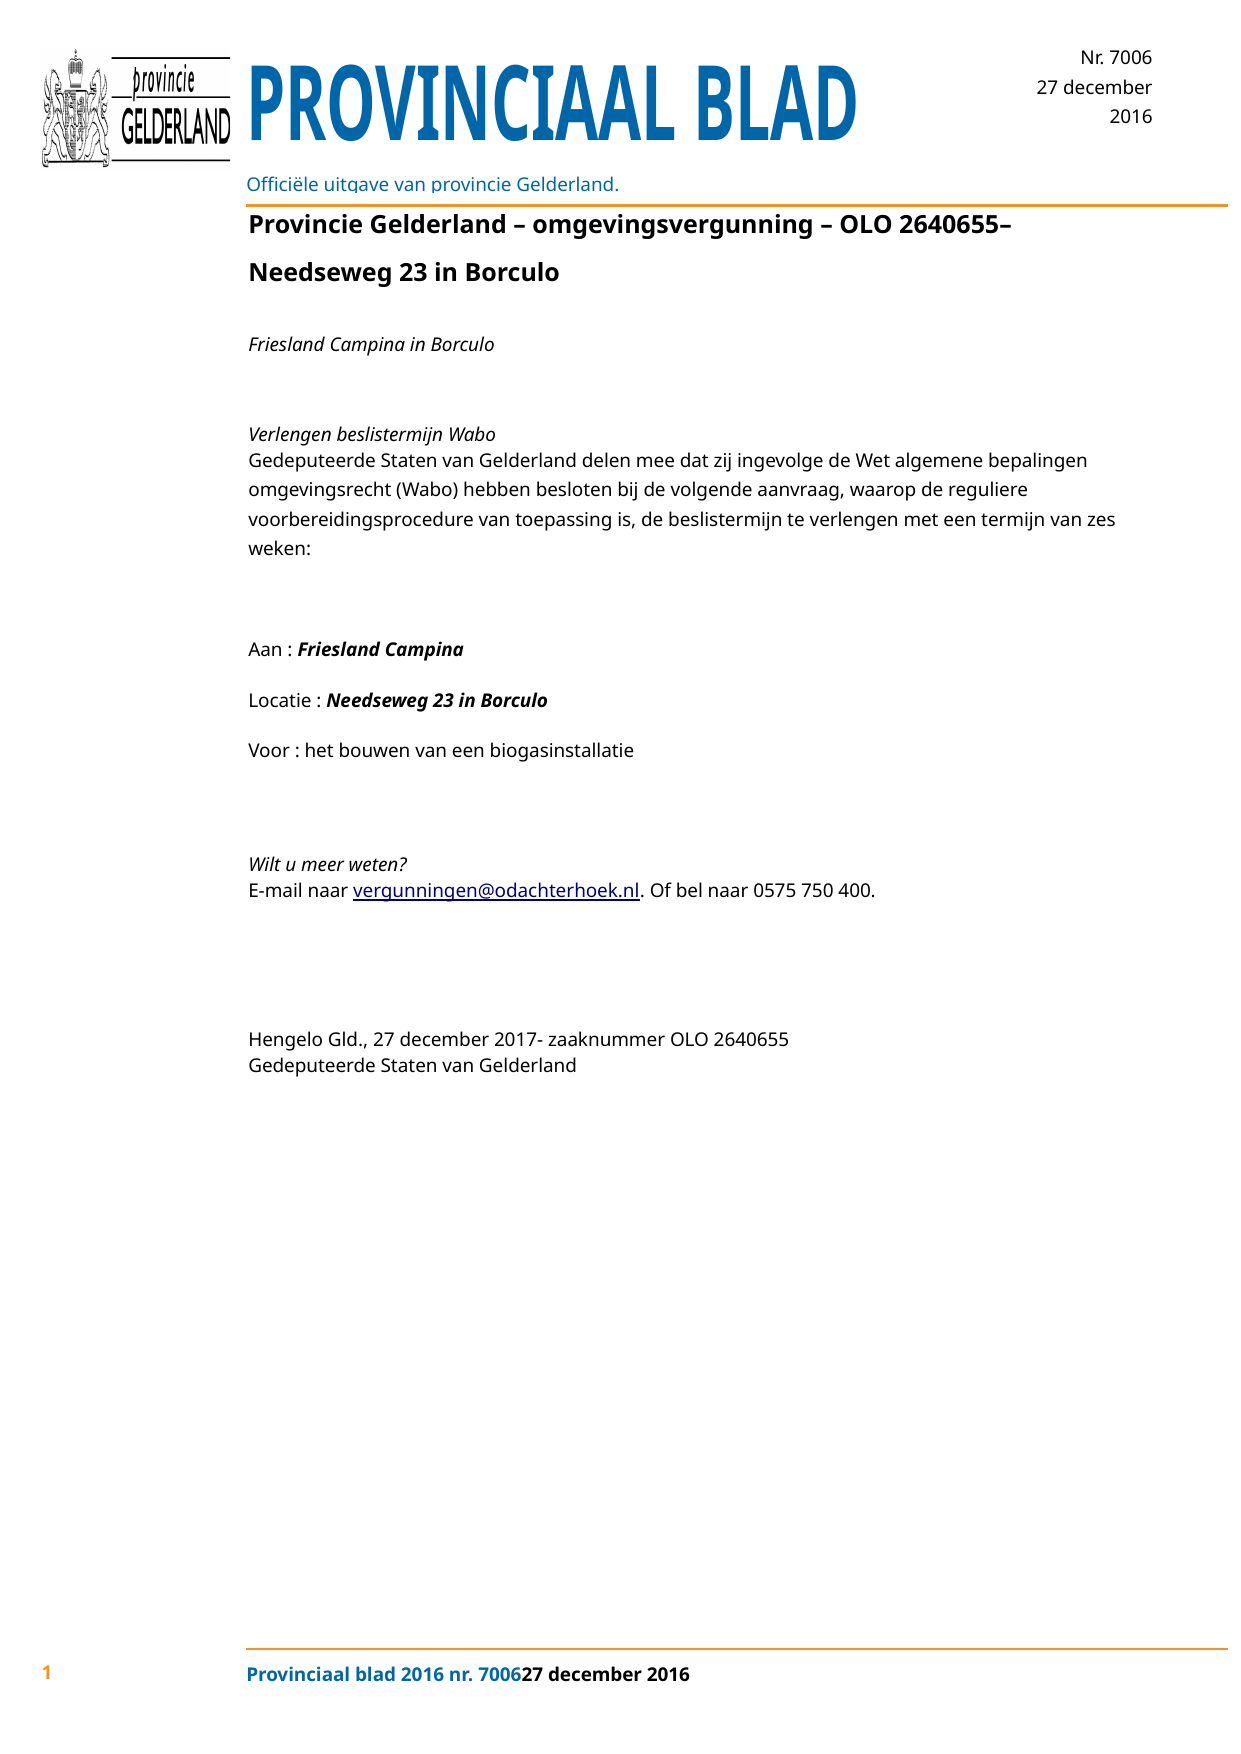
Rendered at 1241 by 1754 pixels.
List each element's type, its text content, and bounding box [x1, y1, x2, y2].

text Aan : Friesland Campina [248, 636, 1152, 662]
picture [41, 47, 231, 172]
text Provincie Gelderland – omgevingsvergunning – OLO 2640655– Needseweg 23 in Borculo [248, 207, 1152, 288]
text Voor : het bouwen van een biogasinstallatie [248, 737, 1152, 763]
text Friesland Campina in Borculo [248, 331, 1152, 357]
text Gedeputeerde Staten van Gelderland delen mee dat zij ingevolge de Wet algemene bepalingen omgevingsrecht (Wabo) hebben besloten bij de volgende aanvraag, waarop de reguliere voorbereidingsprocedure van toepassing is, de beslistermijn te verlengen met een termijn van zes weken: [248, 447, 1152, 561]
text Hengelo Gld., 27 december 2017- zaaknummer OLO 2640655 [248, 1026, 1152, 1052]
text Wilt u meer weten? [248, 852, 1152, 877]
text Locatie : Needseweg 23 in Borculo [248, 687, 1152, 713]
text Verlengen beslistermijn Wabo [248, 421, 1152, 447]
text Gedeputeerde Staten van Gelderland [248, 1052, 1152, 1077]
text E-mail naar vergunningen@odachterhoek.nl. Of bel naar 0575 750 400. [248, 877, 1152, 903]
